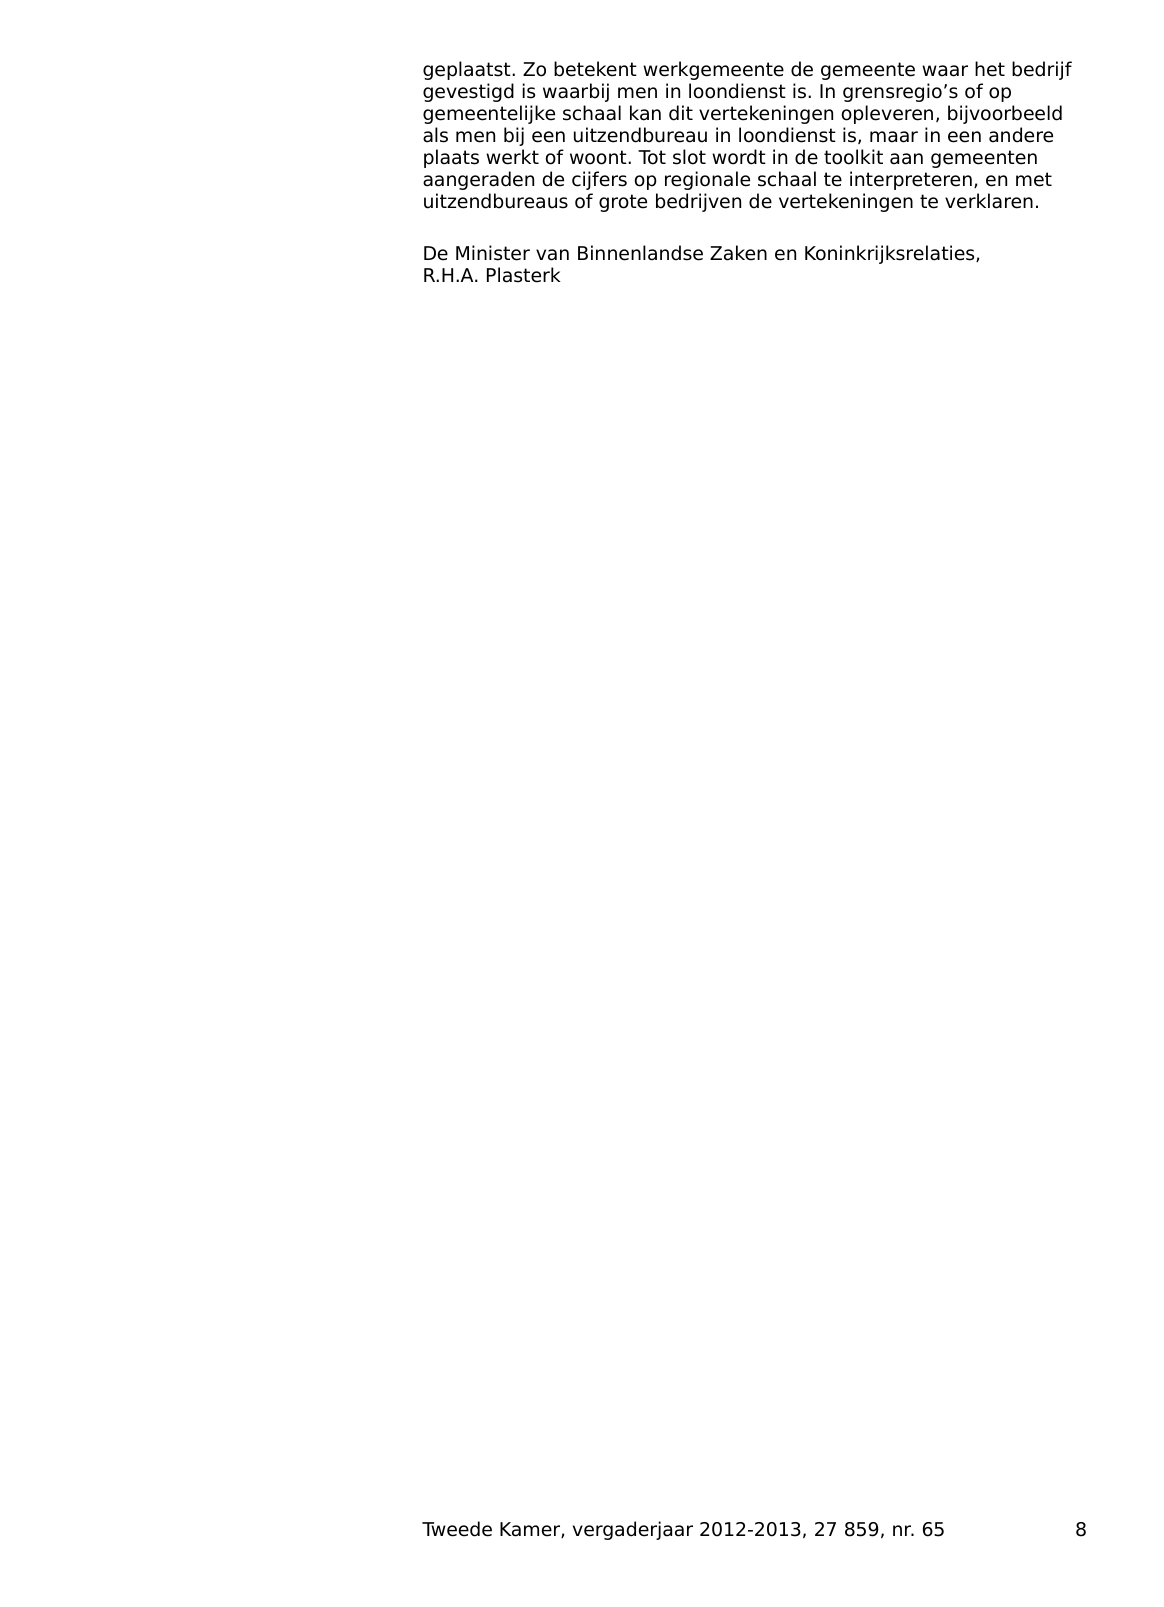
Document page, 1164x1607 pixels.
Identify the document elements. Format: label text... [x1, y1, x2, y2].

text De Minister van Binnenlandse Zaken en Koninkrijksrelaties, R.H.A. Plasterk [422, 243, 1087, 287]
text geplaatst. Zo betekent werkgemeente de gemeente waar het bedrijf gevestigd is waarbij men in loondienst is. In grensregio’s of op gemeentelijke schaal kan dit vertekeningen opleveren, bijvoorbeeld als men bij een uitzendbureau in loondienst is, maar in een andere plaats werkt of woont. Tot slot wordt in de toolkit aan gemeenten aangeraden de cijfers op regionale schaal te interpreteren, en met uitzendbureaus of grote bedrijven de vertekeningen te verklaren. [422, 59, 1087, 213]
